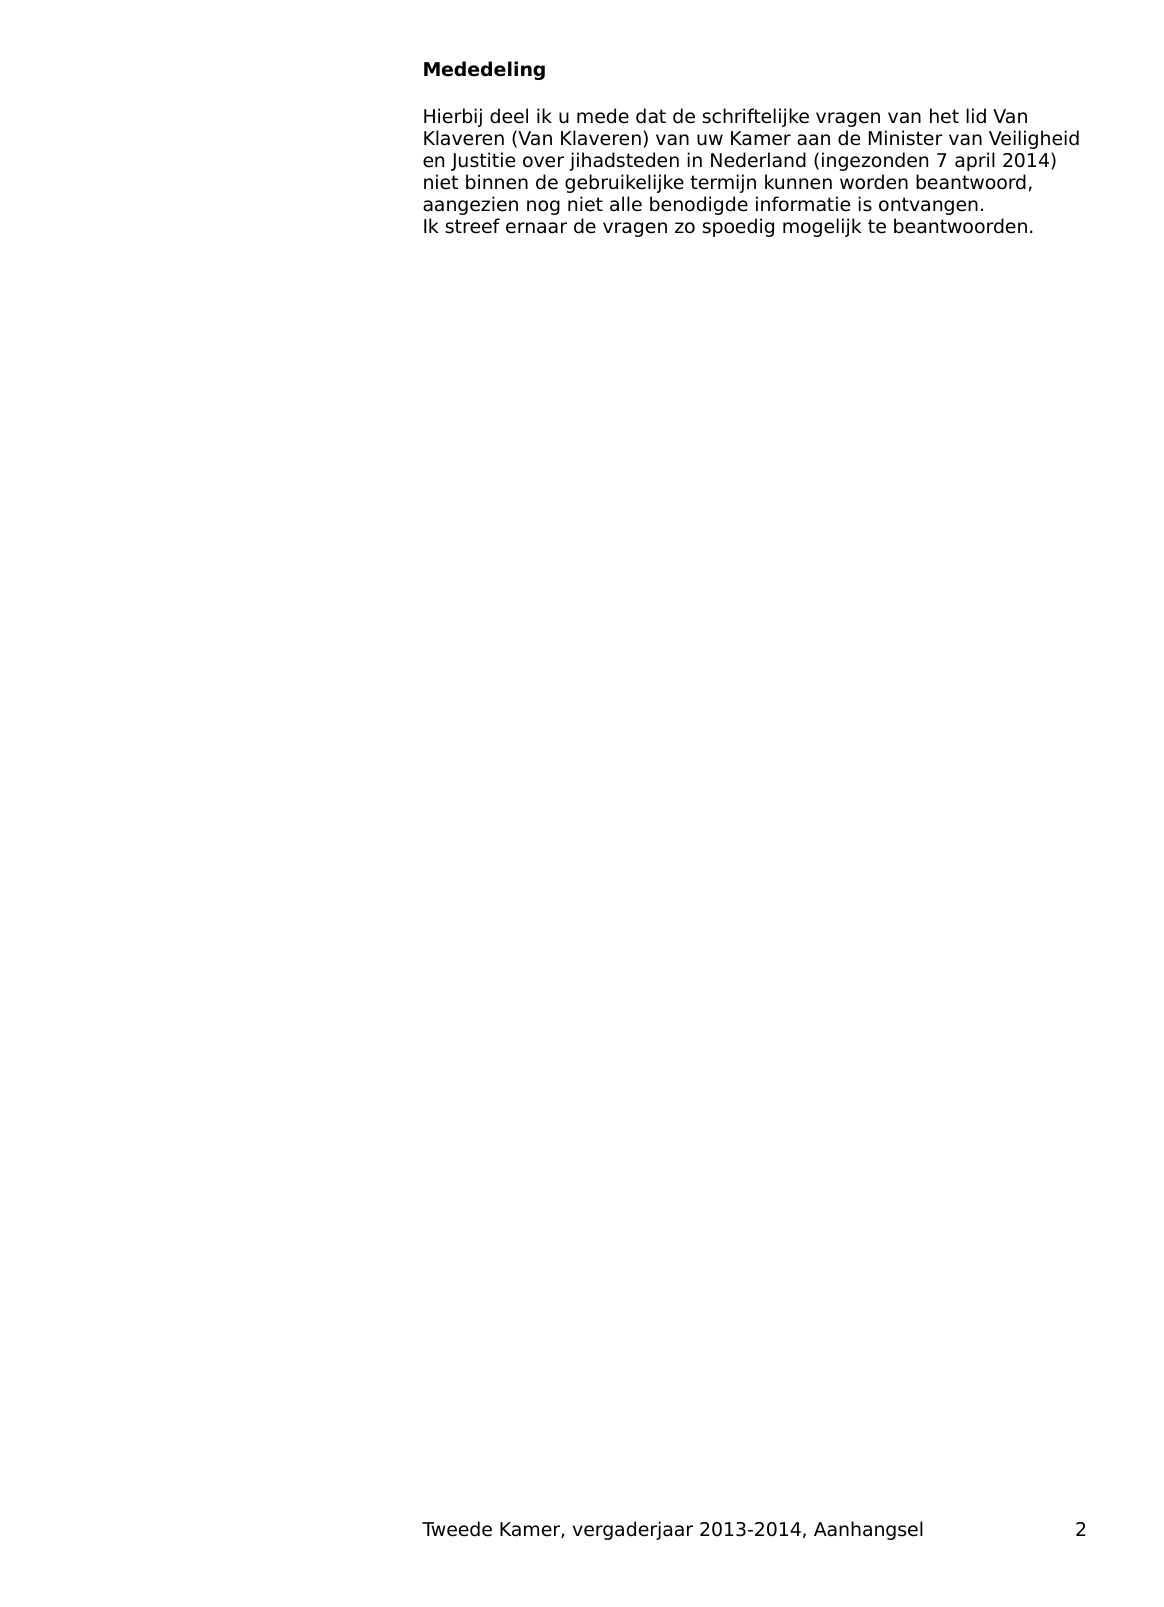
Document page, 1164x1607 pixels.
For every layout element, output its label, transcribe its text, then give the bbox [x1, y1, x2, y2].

text Hierbij deel ik u mede dat de schriftelijke vragen van het lid Van Klaveren (Van Klaveren) van uw Kamer aan de Minister van Veiligheid en Justitie over jihadsteden in Nederland (ingezonden 7 april 2014) niet binnen de gebruikelijke termijn kunnen worden beantwoord, aangezien nog niet alle benodigde informatie is ontvangen. [422, 106, 1087, 216]
subtitle Mededeling [422, 59, 1087, 81]
text Ik streef ernaar de vragen zo spoedig mogelijk te beantwoorden. [422, 216, 1087, 238]
